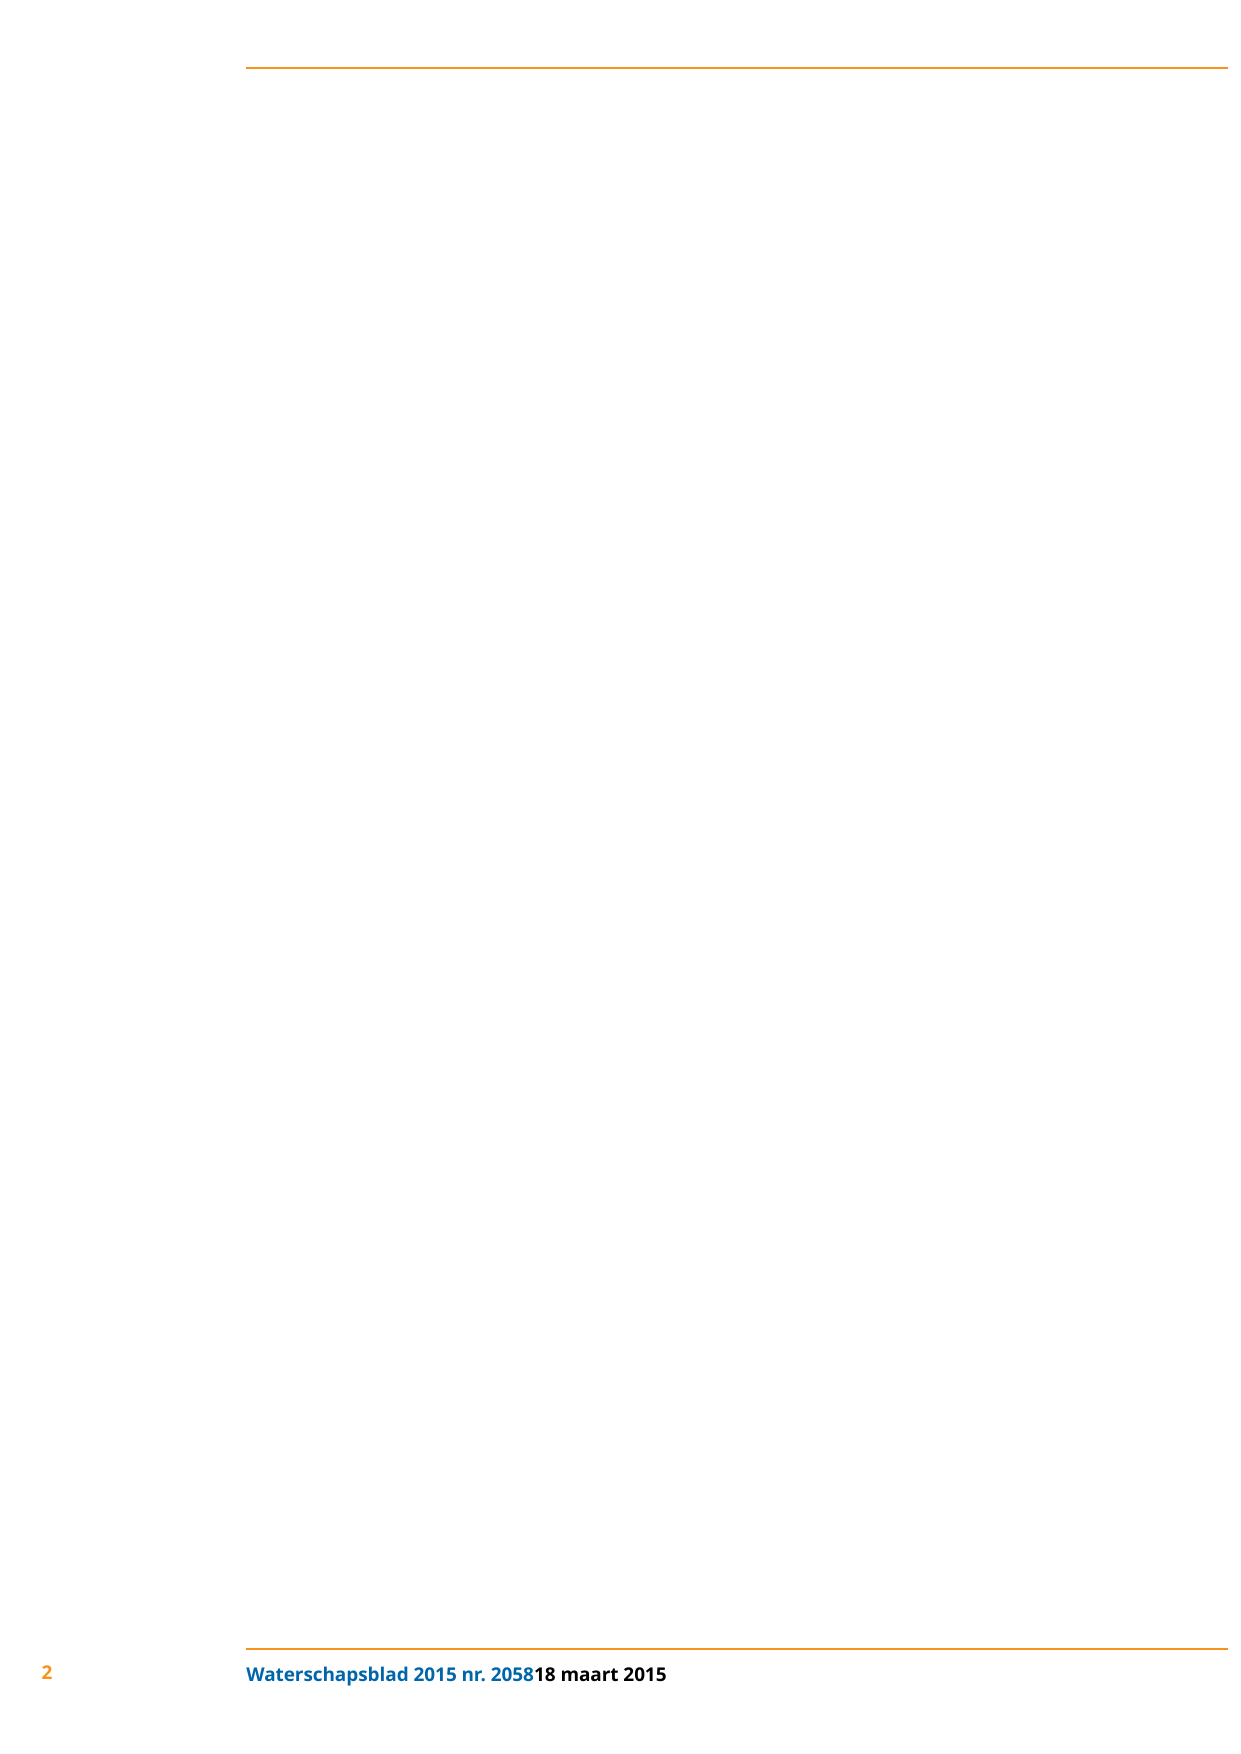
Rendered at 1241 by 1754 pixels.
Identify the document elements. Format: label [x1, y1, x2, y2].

picture [41, 47, 231, 172]
